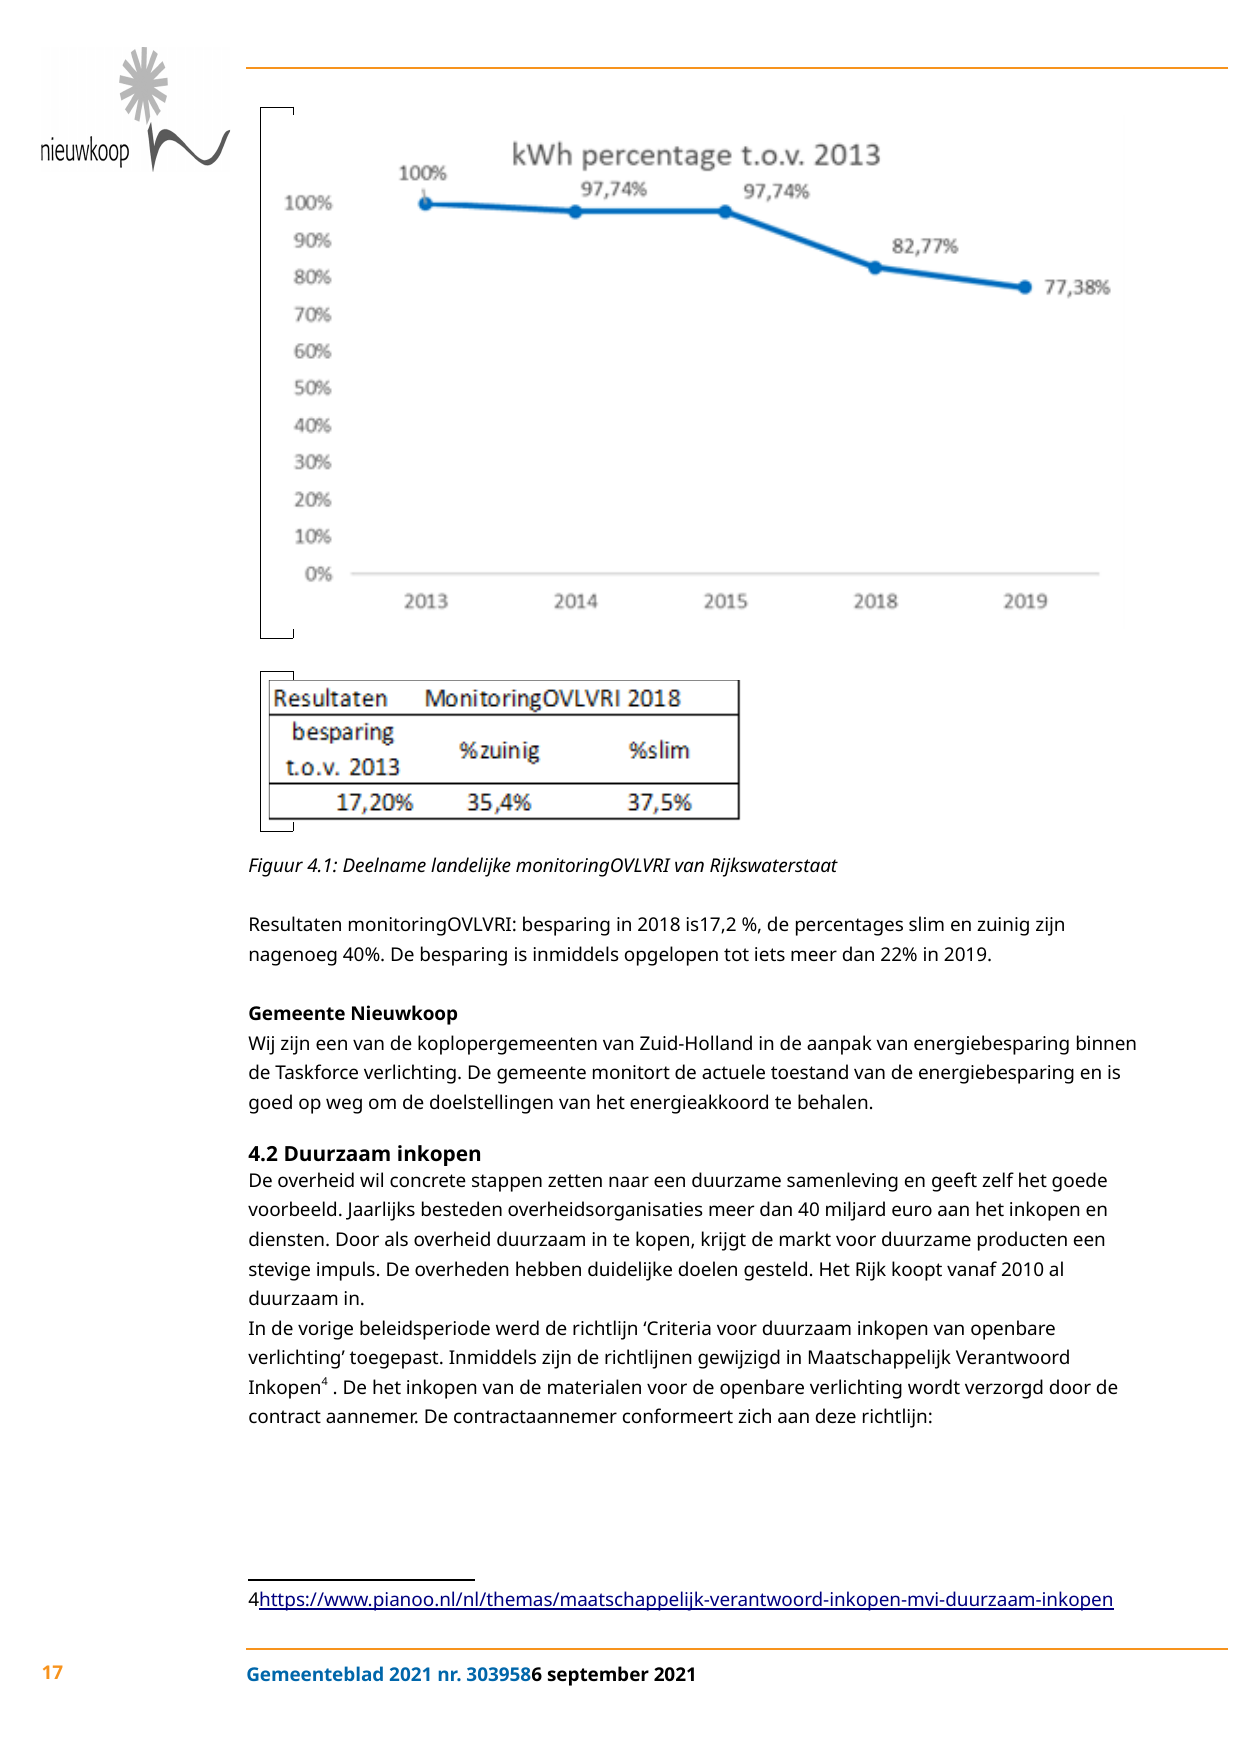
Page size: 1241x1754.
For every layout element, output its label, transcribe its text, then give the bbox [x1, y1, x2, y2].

text 4.2 Duurzaam inkopen [248, 1139, 1152, 1167]
picture [268, 115, 1125, 629]
text De overheid wil concrete stappen zetten naar een duurzame samenleving en geeft zelf het goede voorbeeld. Jaarlijks besteden overheidsorganisaties meer dan 40 miljard euro aan het inkopen en diensten. Door als overheid duurzaam in te kopen, krijgt de markt voor duurzame producten een stevige impuls. De overheden hebben duidelijke doelen gesteld. Het Rijk koopt vanaf 2010 al duurzaam in. [248, 1167, 1152, 1311]
text In de vorige beleidsperiode werd de richtlijn ‘Criteria voor duurzaam inkopen van openbare verlichting’ toegepast. Inmiddels zijn de richtlijnen gewijzigd in Maatschappelijk Verantwoord Inkopen . De het inkopen van de materialen voor de openbare verlichting wordt verzorgd door de contract aannemer. De contractaannemer conformeert zich aan deze richtlijn: [248, 1315, 1152, 1429]
picture [268, 680, 742, 822]
table_header Gemeente Nieuwkoop Wij zijn een van de koplopergemeenten van Zuid-Holland in de aanpak van energiebesparing binnen de Taskforce verlichting. De gemeente monitort de actuele toestand van de energiebesparing en is goed op weg om de doelstellingen van het energieakkoord te behalen. [248, 1000, 1152, 1114]
text Figuur 4.1: Deelname landelijke monitoringOVLVRI van Rijkswaterstaat [248, 852, 1152, 878]
text https://www.pianoo.nl/nl/themas/maatschappelijk-verantwoord-inkopen-mvi-duurzaam-inkopen [248, 1586, 1152, 1612]
picture [41, 47, 231, 172]
text Resultaten monitoringOVLVRI: besparing in 2018 is17,2 %, de percentages slim en zuinig zijn nagenoeg 40%. De besparing is inmiddels opgelopen tot iets meer dan 22% in 2019. [248, 911, 1152, 967]
